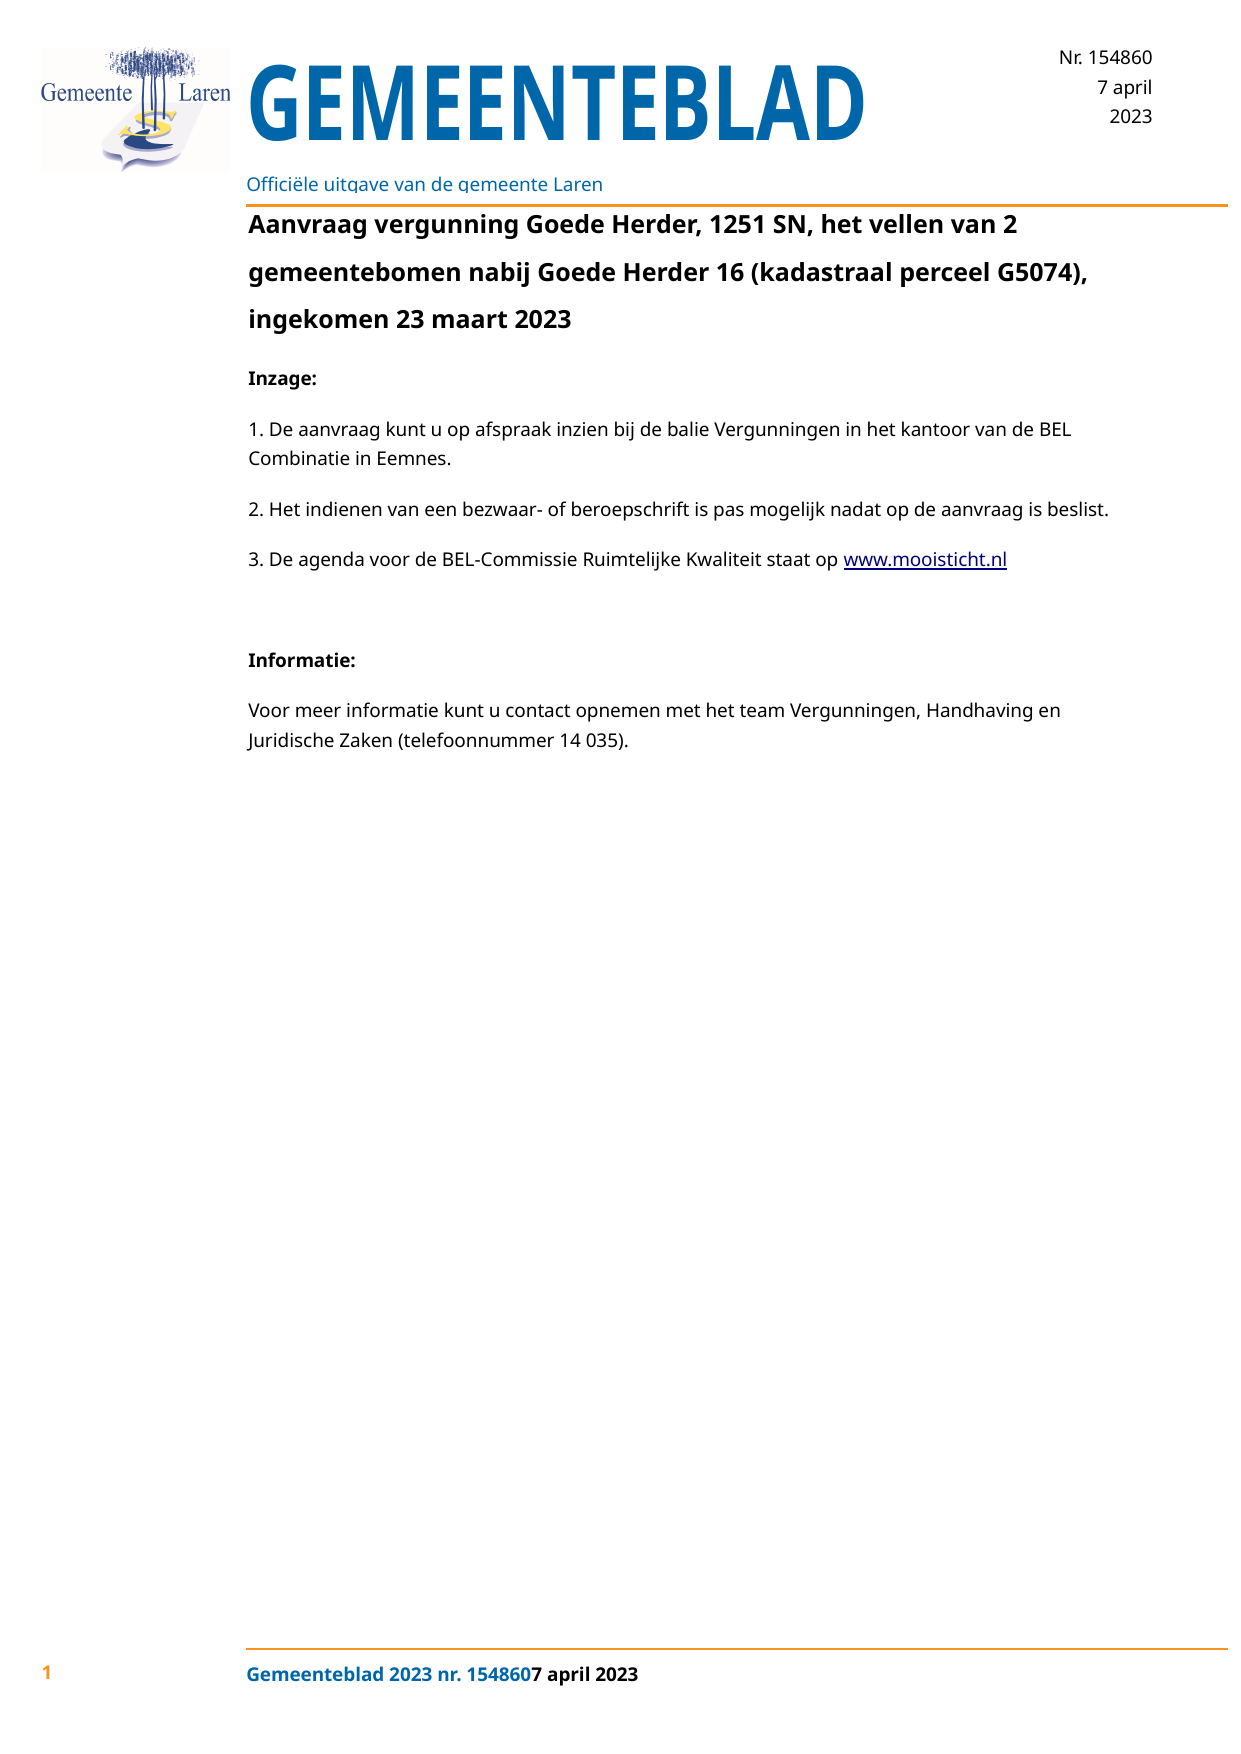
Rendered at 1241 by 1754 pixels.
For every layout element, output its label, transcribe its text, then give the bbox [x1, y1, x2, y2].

text 3. De agenda voor de BEL-Commissie Ruimtelijke Kwaliteit staat op www.mooisticht.nl [248, 546, 1152, 572]
picture [41, 47, 231, 172]
text 1. De aanvraag kunt u op afspraak inzien bij de balie Vergunningen in het kantoor van de BEL Combinatie in Eemnes. [248, 416, 1152, 471]
text Informatie: [248, 647, 1152, 673]
text 2. Het indienen van een bezwaar- of beroepschrift is pas mogelijk nadat op de aanvraag is beslist. [248, 496, 1152, 522]
text Voor meer informatie kunt u contact opnemen met het team Vergunningen, Handhaving en Juridische Zaken (telefoonnummer 14 035). [248, 698, 1152, 753]
text Aanvraag vergunning Goede Herder, 1251 SN, het vellen van 2 gemeentebomen nabij Goede Herder 16 (kadastraal perceel G5074), ingekomen 23 maart 2023 [248, 207, 1152, 336]
text Inzage: [248, 366, 1152, 391]
